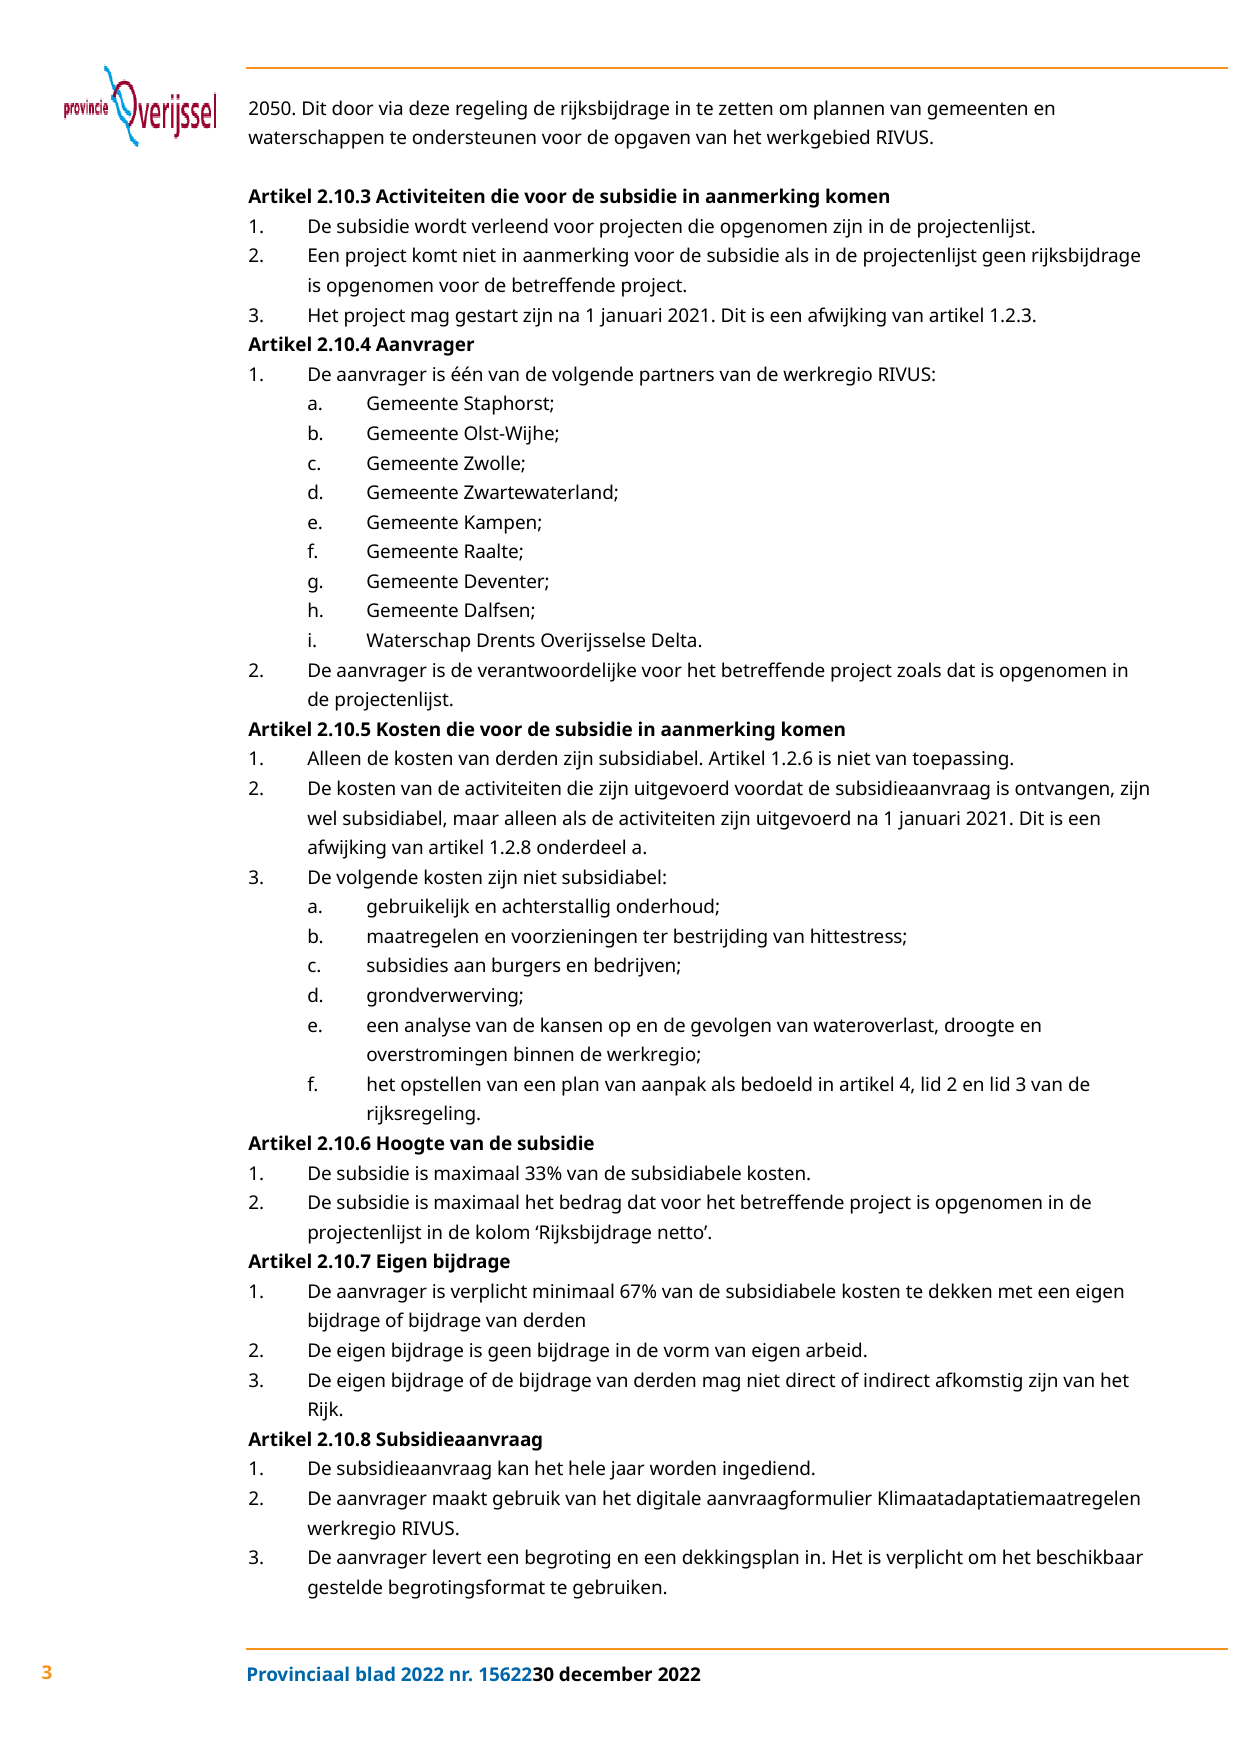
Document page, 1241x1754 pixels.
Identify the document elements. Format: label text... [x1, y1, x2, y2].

list De subsidie wordt verleend voor projecten die opgenomen zijn in de projectenlijst. [248, 213, 1152, 239]
text Artikel 2.10.7 Eigen bijdrage [248, 1248, 1152, 1274]
list Gemeente Zwartewaterland; [307, 479, 1152, 505]
list gebruikelijk en achterstallig onderhoud; [307, 893, 1152, 919]
text Artikel 2.10.8 Subsidieaanvraag [248, 1426, 1152, 1452]
list Alleen de kosten van derden zijn subsidiabel. Artikel 1.2.6 is niet van toepassing. [248, 746, 1152, 771]
list grondverwerving; [307, 982, 1152, 1008]
list Gemeente Raalte; [307, 538, 1152, 564]
list Gemeente Dalfsen; [307, 598, 1152, 623]
list De aanvrager is verplicht minimaal 67% van de subsidiabele kosten te dekken met een eigen bijdrage of bijdrage van derden [248, 1278, 1152, 1333]
text Artikel 2.10.3 Activiteiten die voor de subsidie in aanmerking komen [248, 183, 1152, 209]
list Het project mag gestart zijn na 1 januari 2021. Dit is een afwijking van artikel 1.2.3. [248, 302, 1152, 328]
list De eigen bijdrage is geen bijdrage in de vorm van eigen arbeid. [248, 1337, 1152, 1363]
list De subsidieaanvraag kan het hele jaar worden ingediend. [248, 1456, 1152, 1481]
list De eigen bijdrage of de bijdrage van derden mag niet direct of indirect afkomstig zijn van het Rijk. [248, 1367, 1152, 1422]
list De volgende kosten zijn niet subsidiabel: [248, 864, 1152, 890]
list Gemeente Zwolle; [307, 450, 1152, 476]
list Waterschap Drents Overijsselse Delta. [307, 627, 1152, 653]
list Gemeente Deventer; [307, 568, 1152, 594]
list Een project komt niet in aanmerking voor de subsidie als in de projectenlijst geen rijksbijdrage is opgenomen voor de betreffende project. [248, 243, 1152, 298]
list subsidies aan burgers en bedrijven; [307, 953, 1152, 978]
list het opstellen van een plan van aanpak als bedoeld in artikel 4, lid 2 en lid 3 van de rijksregeling. [307, 1071, 1152, 1126]
text Artikel 2.10.6 Hoogte van de subsidie [248, 1130, 1152, 1156]
list De aanvrager is de verantwoordelijke voor het betreffende project zoals dat is opgenomen in de projectenlijst. [248, 657, 1152, 712]
list Gemeente Kampen; [307, 509, 1152, 535]
list De aanvrager maakt gebruik van het digitale aanvraagformulier Klimaatadaptatiemaatregelen werkregio RIVUS. [248, 1485, 1152, 1541]
list Gemeente Olst-Wijhe; [307, 420, 1152, 446]
list De subsidie is maximaal 33% van de subsidiabele kosten. [248, 1160, 1152, 1186]
list een analyse van de kansen op en de gevolgen van wateroverlast, droogte en overstromingen binnen de werkregio; [307, 1012, 1152, 1067]
list De subsidie is maximaal het bedrag dat voor het betreffende project is opgenomen in de projectenlijst in de kolom ‘Rijksbijdrage netto’. [248, 1189, 1152, 1245]
text Artikel 2.10.5 Kosten die voor de subsidie in aanmerking komen [248, 716, 1152, 742]
list Gemeente Staphorst; [307, 391, 1152, 416]
list De kosten van de activiteiten die zijn uitgevoerd voordat de subsidieaanvraag is ontvangen, zijn wel subsidiabel, maar alleen als de activiteiten zijn uitgevoerd na 1 januari 2021. Dit is een afwijking van artikel 1.2.8 onderdeel a. [248, 775, 1152, 860]
list De aanvrager levert een begroting en een dekkingsplan in. Het is verplicht om het beschikbaar gestelde begrotingsformat te gebruiken. [248, 1544, 1152, 1600]
text Artikel 2.10.4 Aanvrager [248, 331, 1152, 357]
text 2050. Dit door via deze regeling de rijksbijdrage in te zetten om plannen van gemeenten en waterschappen te ondersteunen voor de opgaven van het werkgebied RIVUS. [248, 95, 1152, 150]
list maatregelen en voorzieningen ter bestrijding van hittestress; [307, 923, 1152, 949]
list De aanvrager is één van de volgende partners van de werkregio RIVUS: [248, 361, 1152, 387]
picture [41, 47, 231, 172]
